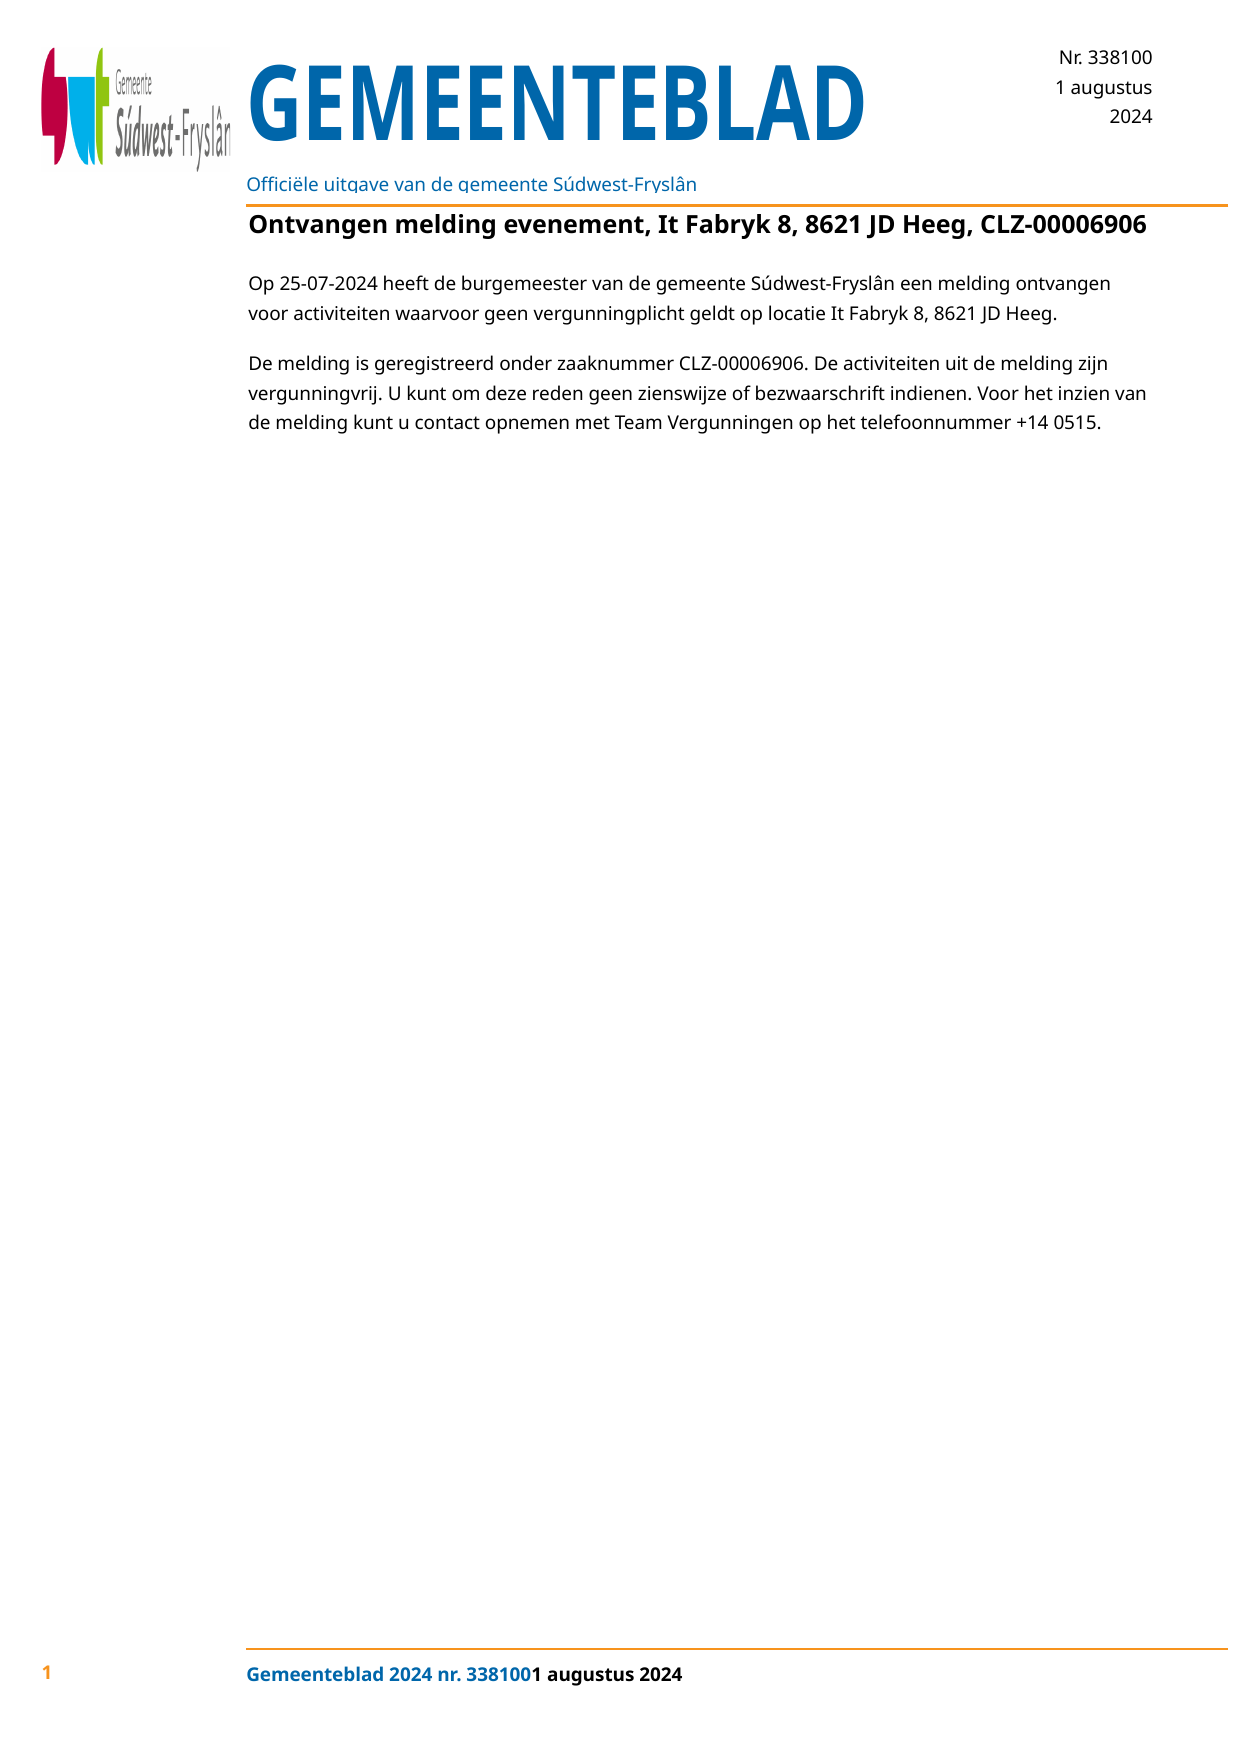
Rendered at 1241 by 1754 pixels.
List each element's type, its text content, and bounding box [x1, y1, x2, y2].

text Ontvangen melding evenement, It Fabryk 8, 8621 JD Heeg, CLZ-00006906 [248, 207, 1152, 241]
text De melding is geregistreerd onder zaaknummer CLZ-00006906. De activiteiten uit de melding zijn vergunningvrij. U kunt om deze reden geen zienswijze of bezwaarschrift indienen. Voor het inzien van de melding kunt u contact opnemen met Team Vergunningen op het telefoonnummer +14 0515. [248, 350, 1152, 435]
text Op 25-07-2024 heeft de burgemeester van de gemeente Súdwest-Fryslân een melding ontvangen voor activiteiten waarvoor geen vergunningplicht geldt op locatie It Fabryk 8, 8621 JD Heeg. [248, 270, 1152, 326]
picture [41, 47, 231, 172]
